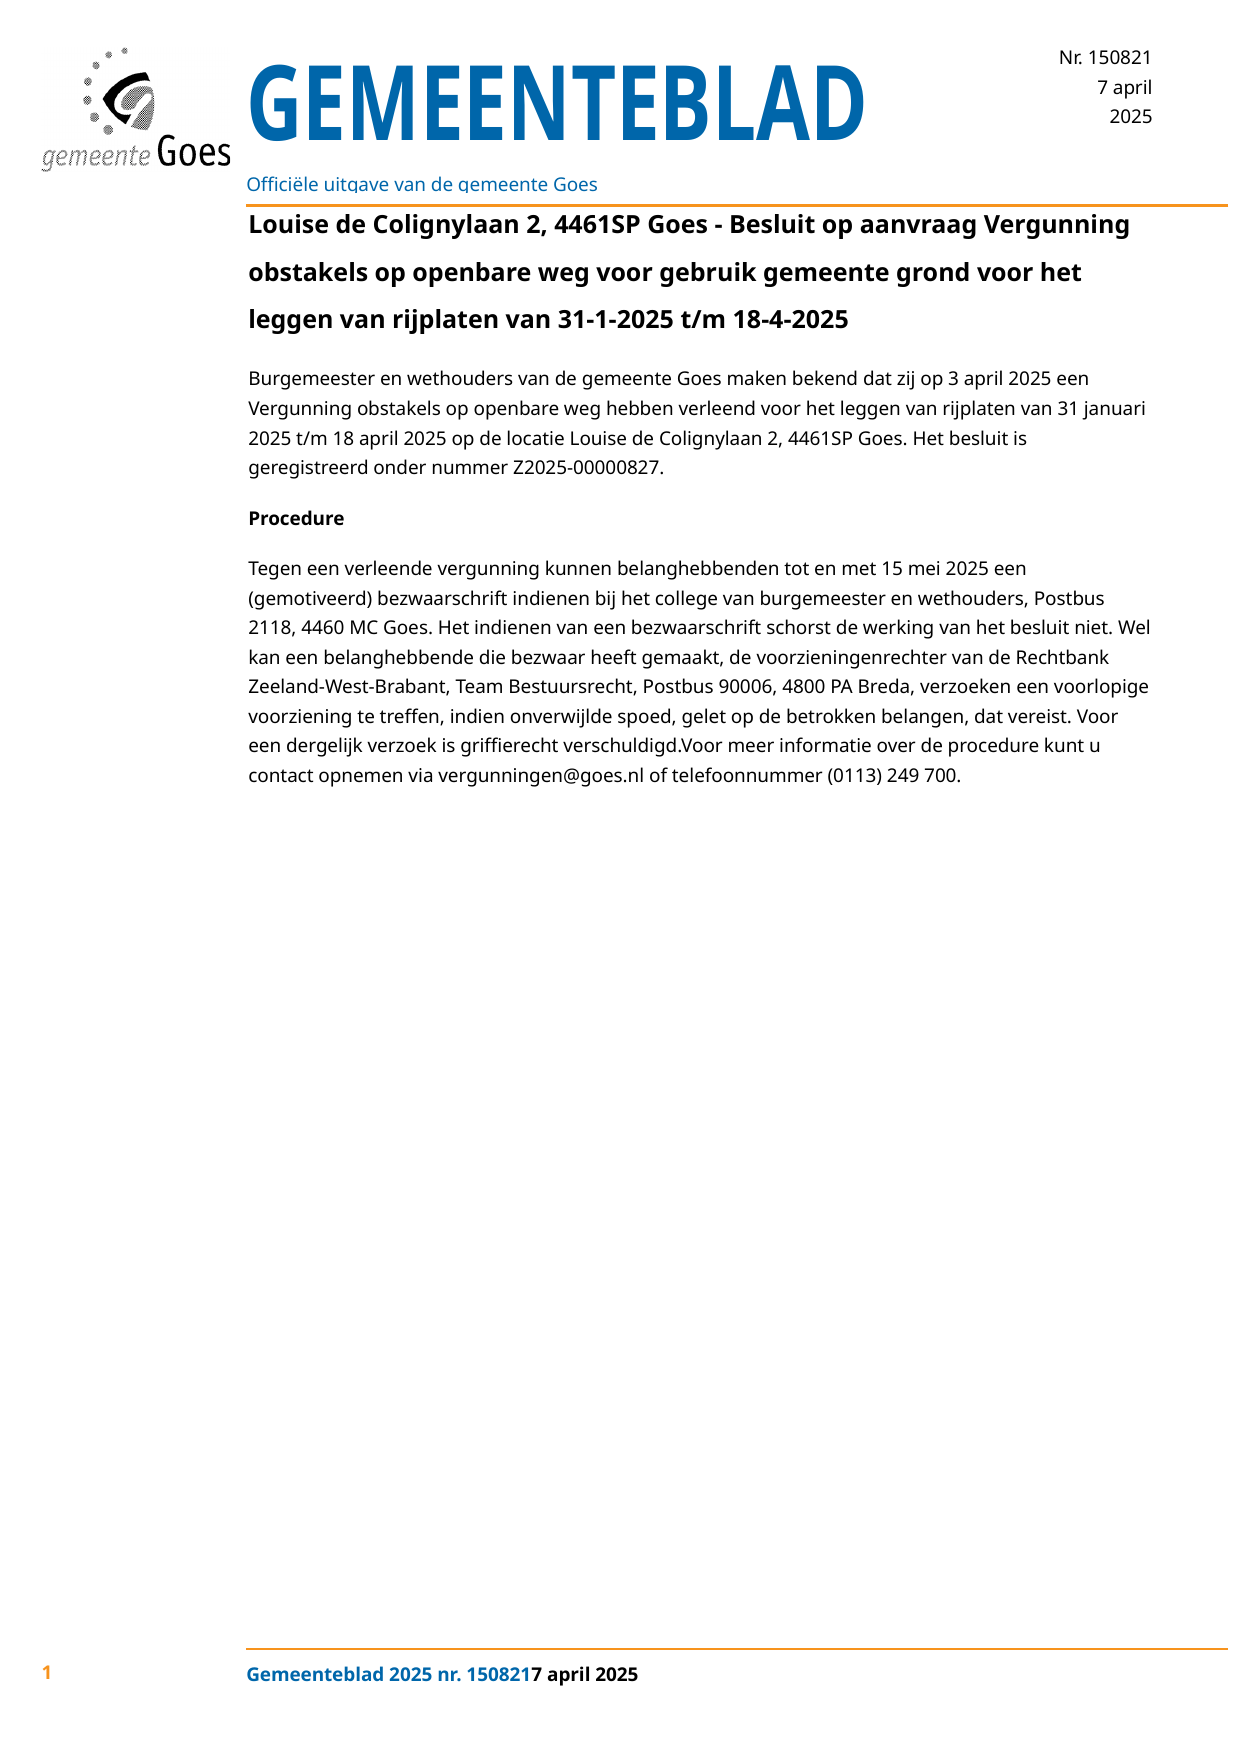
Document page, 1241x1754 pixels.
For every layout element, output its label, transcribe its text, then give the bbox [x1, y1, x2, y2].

text Burgemeester en wethouders van de gemeente Goes maken bekend dat zij op 3 april 2025 een Vergunning obstakels op openbare weg hebben verleend voor het leggen van rijplaten van 31 januari 2025 t/m 18 april 2025 op de locatie Louise de Colignylaan 2, 4461SP Goes. Het besluit is geregistreerd onder nummer Z2025-00000827. [248, 366, 1152, 480]
text Procedure [248, 505, 1152, 530]
text Tegen een verleende vergunning kunnen belanghebbenden tot en met 15 mei 2025 een (gemotiveerd) bezwaarschrift indienen bij het college van burgemeester en wethouders, Postbus 2118, 4460 MC Goes. Het indienen van een bezwaarschrift schorst de werking van het besluit niet. Wel kan een belanghebbende die bezwaar heeft gemaakt, de voorzieningenrechter van de Rechtbank Zeeland-West-Brabant, Team Bestuursrecht, Postbus 90006, 4800 PA Breda, verzoeken een voorlopige voorziening te treffen, indien onverwijlde spoed, gelet op de betrokken belangen, dat vereist. Voor een dergelijk verzoek is griffierecht verschuldigd.Voor meer informatie over de procedure kunt u contact opnemen via vergunningen@goes.nl of telefoonnummer (0113) 249 700. [248, 555, 1152, 788]
picture [41, 47, 231, 172]
text Louise de Colignylaan 2, 4461SP Goes - Besluit op aanvraag Vergunning obstakels op openbare weg voor gebruik gemeente grond voor het leggen van rijplaten van 31-1-2025 t/m 18-4-2025 [248, 207, 1152, 336]
